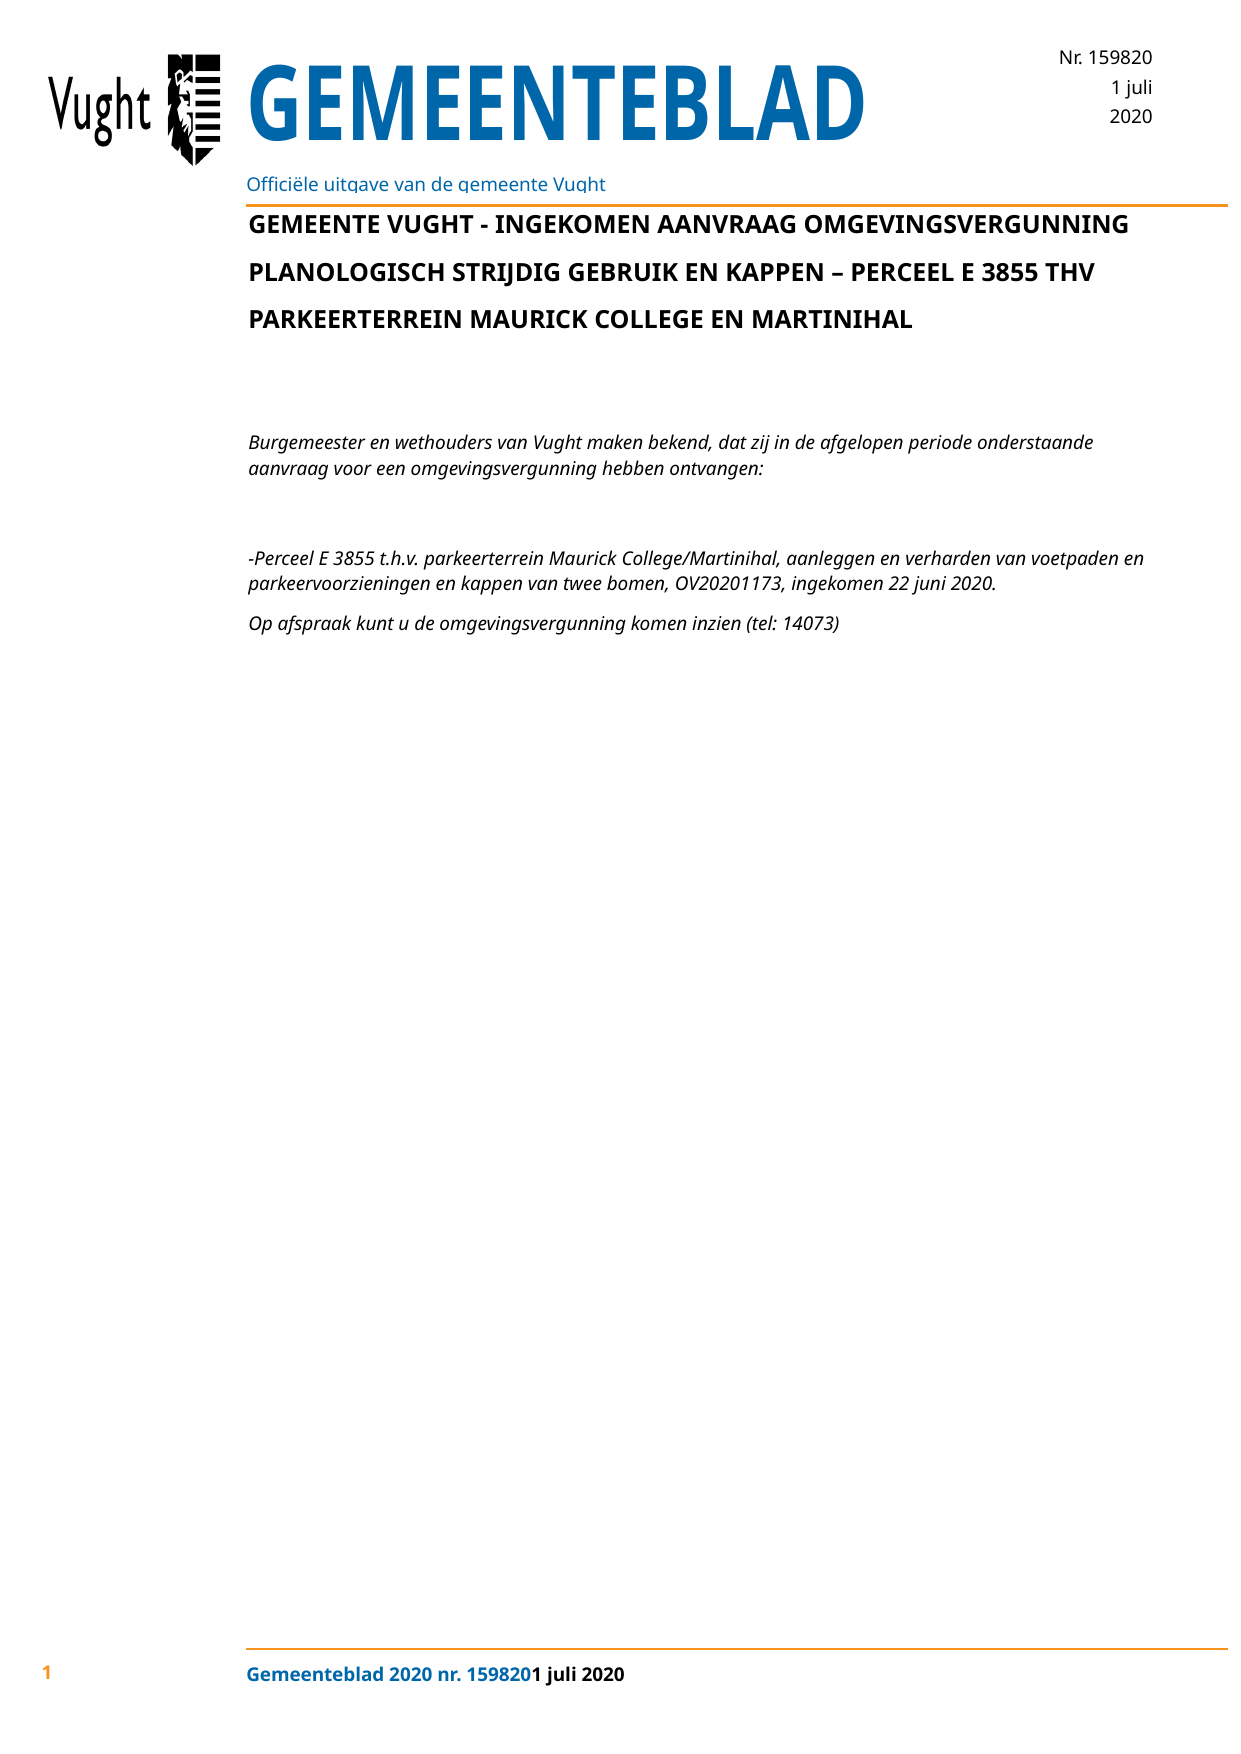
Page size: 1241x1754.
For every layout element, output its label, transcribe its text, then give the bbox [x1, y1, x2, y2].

text Burgemeester en wethouders van Vught maken bekend, dat zij in de afgelopen periode onderstaande aanvraag voor een omgevingsvergunning hebben ontvangen: [248, 429, 1152, 481]
picture [41, 47, 231, 172]
text Op afspraak kunt u de omgevingsvergunning komen inzien (tel: 14073) [248, 610, 1152, 636]
text -Perceel E 3855 t.h.v. parkeerterrein Maurick College/Martinihal, aanleggen en verharden van voetpaden en parkeervoorzieningen en kappen van twee bomen, OV20201173, ingekomen 22 juni 2020. [248, 545, 1152, 596]
text GEMEENTE VUGHT - INGEKOMEN AANVRAAG OMGEVINGSVERGUNNING PLANOLOGISCH STRIJDIG GEBRUIK EN KAPPEN – PERCEEL E 3855 THV PARKEERTERREIN MAURICK COLLEGE EN MARTINIHAL [248, 207, 1152, 336]
